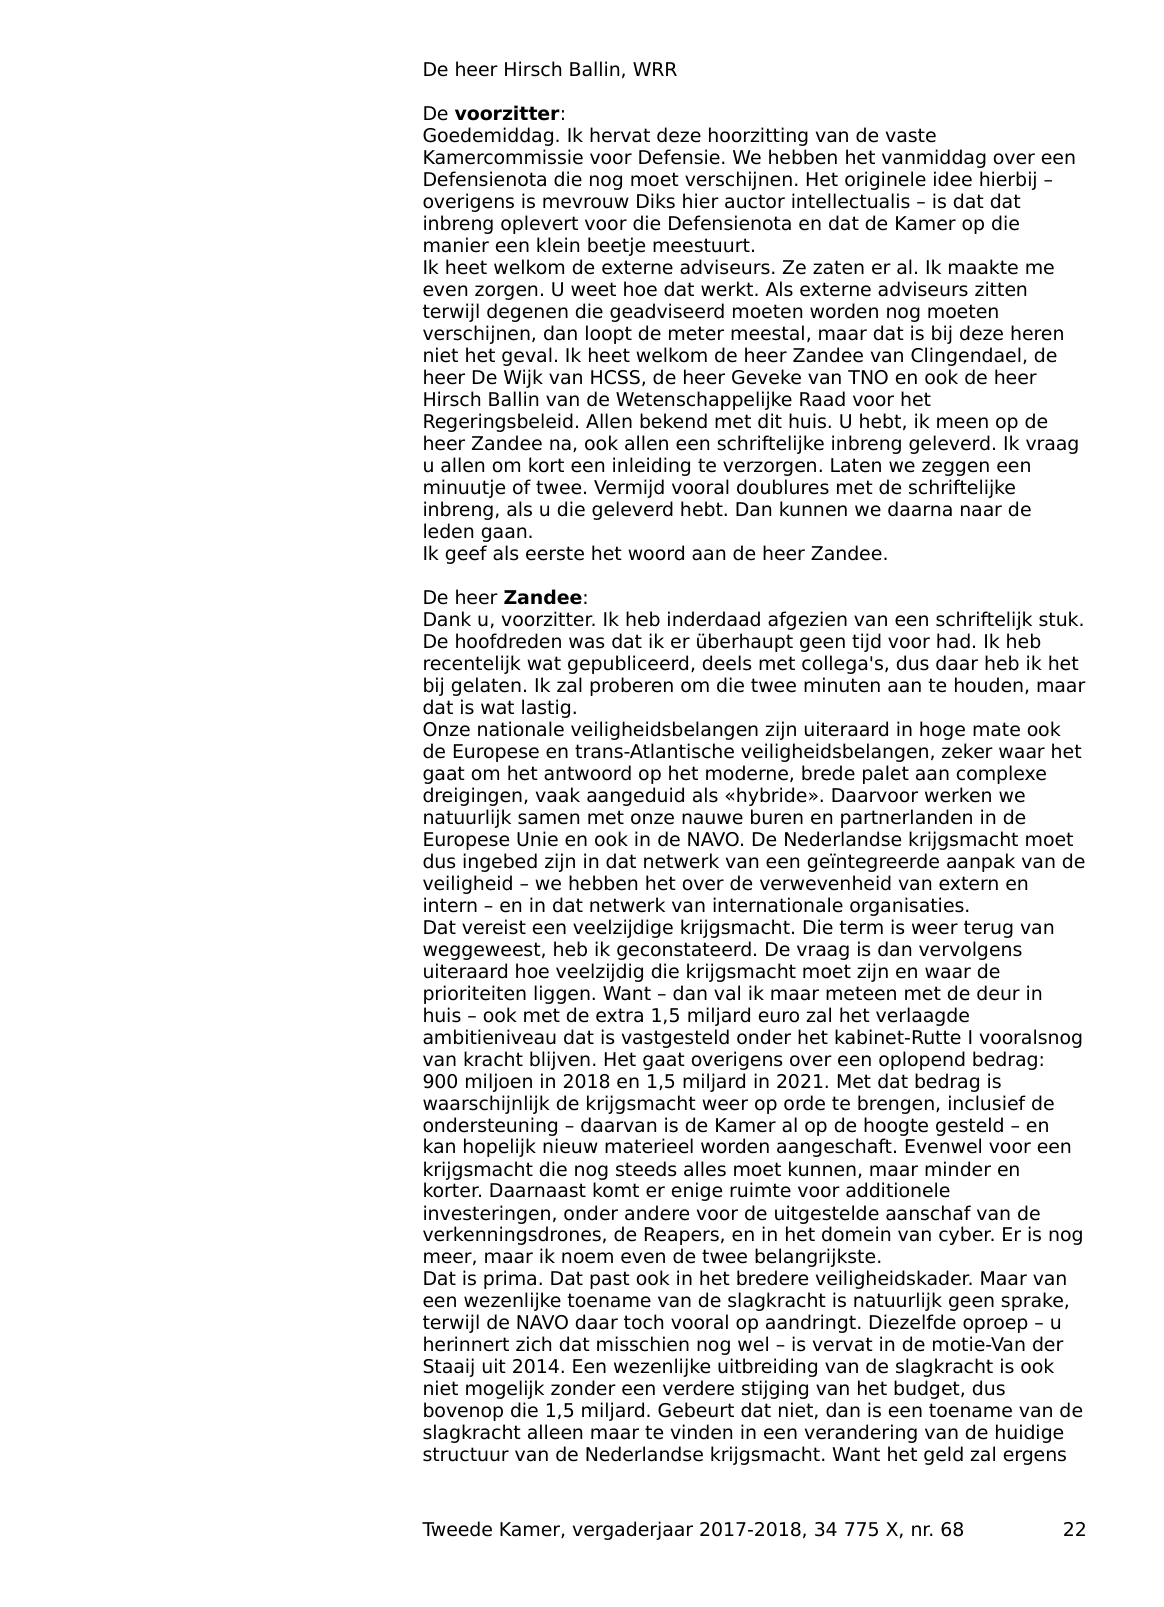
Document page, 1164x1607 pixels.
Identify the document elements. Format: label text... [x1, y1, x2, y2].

text Onze nationale veiligheidsbelangen zijn uiteraard in hoge mate ook de Europese en trans-Atlantische veiligheidsbelangen, zeker waar het gaat om het antwoord op het moderne, brede palet aan complexe dreigingen, vaak aangeduid als «hybride». Daarvoor werken we natuurlijk samen met onze nauwe buren en partnerlanden in de Europese Unie en ook in de NAVO. De Nederlandse krijgsmacht moet dus ingebed zijn in dat netwerk van een geïntegreerde aanpak van de veiligheid – we hebben het over de verwevenheid van extern en intern – en in dat netwerk van internationale organisaties. [422, 719, 1087, 917]
text Ik geef als eerste het woord aan de heer Zandee. [422, 543, 1087, 565]
text Dat vereist een veelzijdige krijgsmacht. Die term is weer terug van weggeweest, heb ik geconstateerd. De vraag is dan vervolgens uiteraard hoe veelzijdig die krijgsmacht moet zijn en waar de prioriteiten liggen. Want – dan val ik maar meteen met de deur in huis – ook met de extra 1,5 miljard euro zal het verlaagde ambitieniveau dat is vastgesteld onder het kabinet-Rutte I vooralsnog van kracht blijven. Het gaat overigens over een oplopend bedrag: 900 miljoen in 2018 en 1,5 miljard in 2021. Met dat bedrag is waarschijnlijk de krijgsmacht weer op orde te brengen, inclusief de ondersteuning – daarvan is de Kamer al op de hoogte gesteld – en kan hopelijk nieuw materieel worden aangeschaft. Evenwel voor een krijgsmacht die nog steeds alles moet kunnen, maar minder en korter. Daarnaast komt er enige ruimte voor additionele investeringen, onder andere voor de uitgestelde aanschaf van de verkenningsdrones, de Reapers, en in het domein van cyber. Er is nog meer, maar ik noem even de twee belangrijkste. [422, 917, 1087, 1268]
text De heer Zandee: [422, 587, 1087, 609]
text De heer Hirsch Ballin, WRR [422, 59, 1087, 81]
text Dank u, voorzitter. Ik heb inderdaad afgezien van een schriftelijk stuk. De hoofdreden was dat ik er überhaupt geen tijd voor had. Ik heb recentelijk wat gepubliceerd, deels met collega's, dus daar heb ik het bij gelaten. Ik zal proberen om die twee minuten aan te houden, maar dat is wat lastig. [422, 609, 1087, 719]
text Dat is prima. Dat past ook in het bredere veiligheidskader. Maar van een wezenlijke toename van de slagkracht is natuurlijk geen sprake, terwijl de NAVO daar toch vooral op aandringt. Diezelfde oproep – u herinnert zich dat misschien nog wel – is vervat in de motie-Van der Staaij uit 2014. Een wezenlijke uitbreiding van de slagkracht is ook niet mogelijk zonder een verdere stijging van het budget, dus bovenop die 1,5 miljard. Gebeurt dat niet, dan is een toename van de slagkracht alleen maar te vinden in een verandering van de huidige structuur van de Nederlandse krijgsmacht. Want het geld zal ergens [422, 1268, 1087, 1466]
text Ik heet welkom de externe adviseurs. Ze zaten er al. Ik maakte me even zorgen. U weet hoe dat werkt. Als externe adviseurs zitten terwijl degenen die geadviseerd moeten worden nog moeten verschijnen, dan loopt de meter meestal, maar dat is bij deze heren niet het geval. Ik heet welkom de heer Zandee van Clingendael, de heer De Wijk van HCSS, de heer Geveke van TNO en ook de heer Hirsch Ballin van de Wetenschappelijke Raad voor het Regeringsbeleid. Allen bekend met dit huis. U hebt, ik meen op de heer Zandee na, ook allen een schriftelijke inbreng geleverd. Ik vraag u allen om kort een inleiding te verzorgen. Laten we zeggen een minuutje of twee. Vermijd vooral doublures met de schriftelijke inbreng, als u die geleverd hebt. Dan kunnen we daarna naar de leden gaan. [422, 257, 1087, 543]
text Goedemiddag. Ik hervat deze hoorzitting van de vaste Kamercommissie voor Defensie. We hebben het vanmiddag over een Defensienota die nog moet verschijnen. Het originele idee hierbij – overigens is mevrouw Diks hier auctor intellectualis – is dat dat inbreng oplevert voor die Defensienota en dat de Kamer op die manier een klein beetje meestuurt. [422, 125, 1087, 257]
text De voorzitter: [422, 103, 1087, 125]
